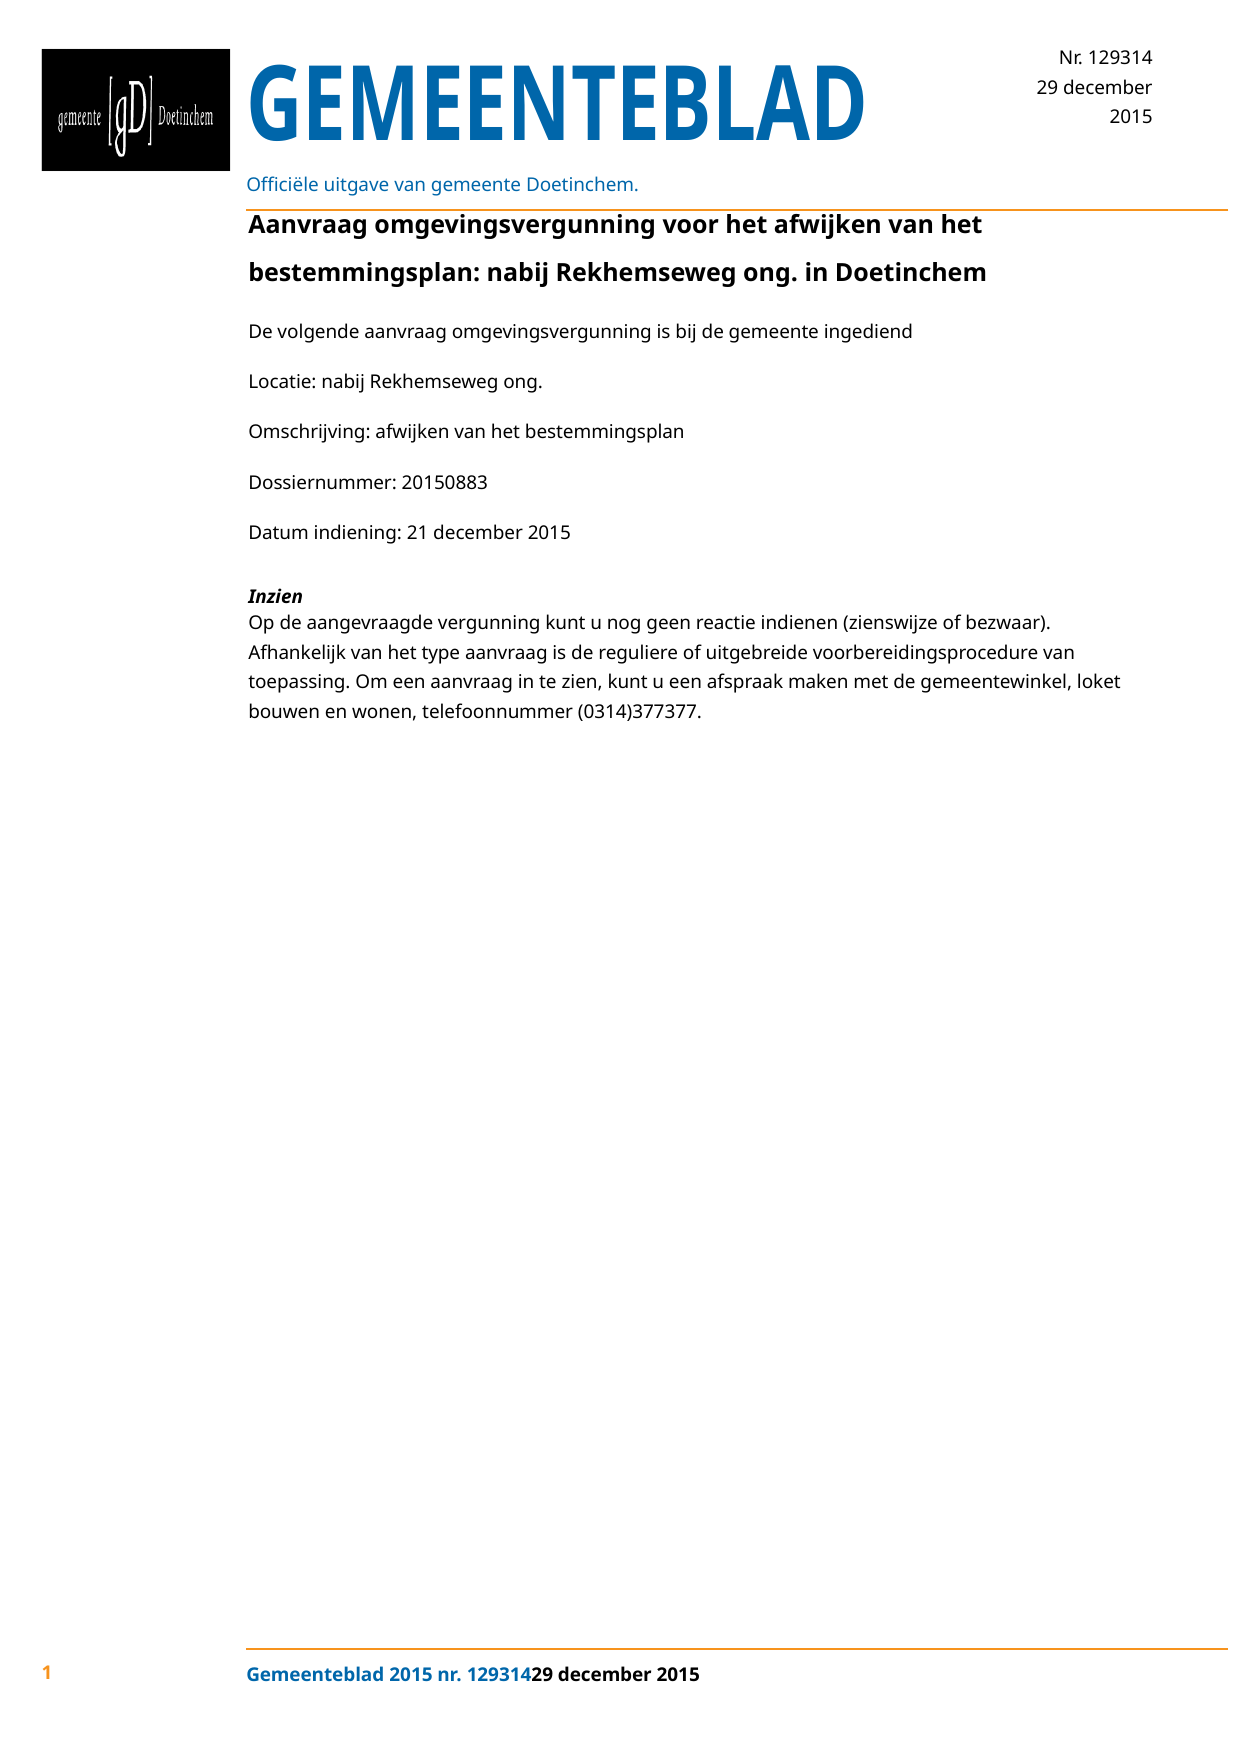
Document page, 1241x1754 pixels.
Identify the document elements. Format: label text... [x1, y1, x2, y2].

text Aanvraag omgevingsvergunning voor het afwijken van het bestemmingsplan: nabij Rekhemseweg ong. in Doetinchem [248, 211, 1152, 288]
text Datum indiening: 21 december 2015 [248, 519, 1152, 545]
picture [41, 47, 231, 172]
text Dossiernummer: 20150883 [248, 469, 1152, 495]
text Omschrijving: afwijken van het bestemmingsplan [248, 419, 1152, 444]
text Op de aangevraagde vergunning kunt u nog geen reactie indienen (zienswijze of bezwaar). Afhankelijk van het type aanvraag is de reguliere of uitgebreide voorbereidingsprocedure van toepassing. Om een aanvraag in te zien, kunt u een afspraak maken met de gemeentewinkel, loket bouwen en wonen, telefoonnummer (0314)377377. [248, 609, 1152, 724]
text Locatie: nabij Rekhemseweg ong. [248, 368, 1152, 394]
text Inzien [248, 583, 1152, 609]
text De volgende aanvraag omgevingsvergunning is bij de gemeente ingediend [248, 318, 1152, 344]
